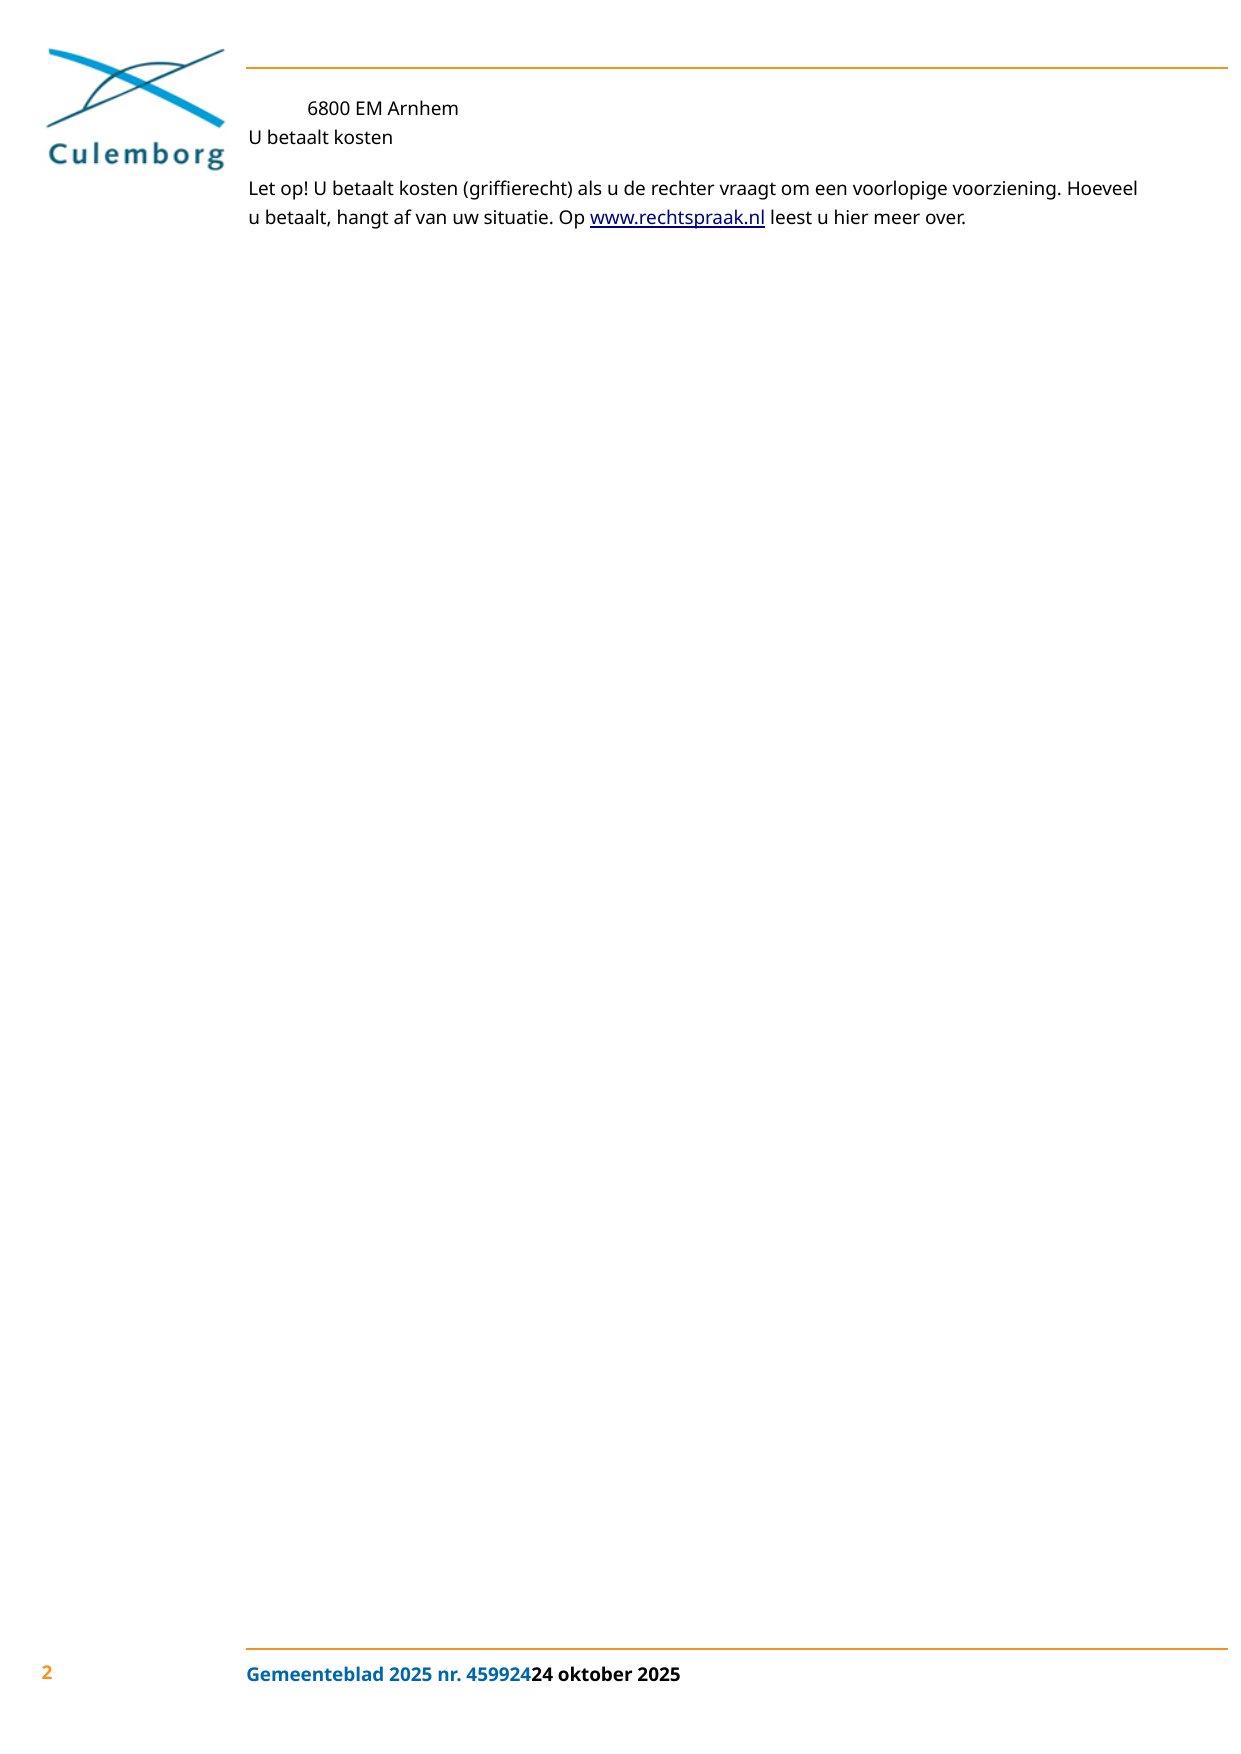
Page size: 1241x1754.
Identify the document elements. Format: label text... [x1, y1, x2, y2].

text U betaalt kosten [248, 124, 1152, 150]
picture [41, 47, 231, 172]
list 6800 EM Arnhem [248, 95, 1152, 121]
text Let op! U betaalt kosten (griffierecht) als u de rechter vraagt om een voorlopige voorziening. Hoeveel u betaalt, hangt af van uw situatie. Op www.rechtspraak.nl leest u hier meer over. [248, 175, 1152, 230]
